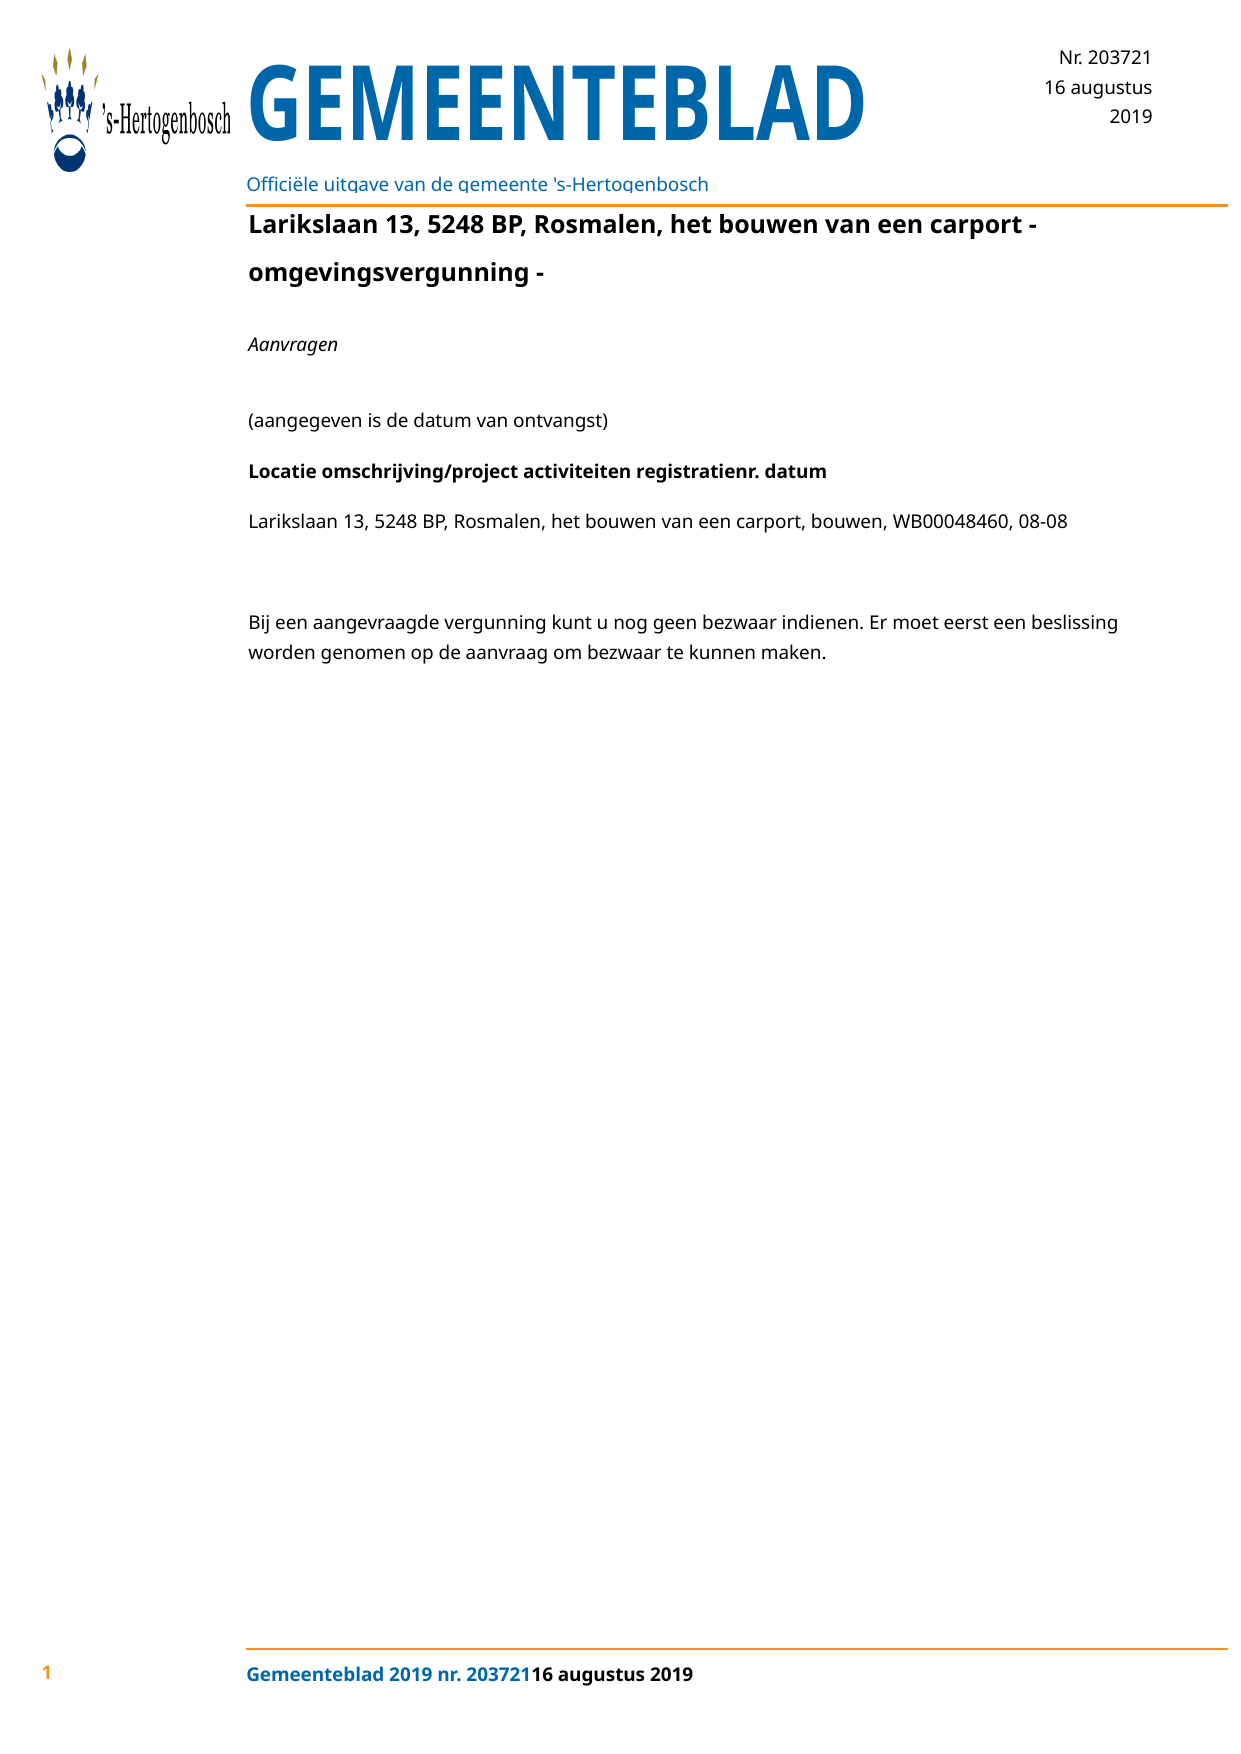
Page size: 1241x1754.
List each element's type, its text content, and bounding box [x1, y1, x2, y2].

text Bij een aangevraagde vergunning kunt u nog geen bezwaar indienen. Er moet eerst een beslissing worden genomen op de aanvraag om bezwaar te kunnen maken. [248, 609, 1152, 664]
text (aangegeven is de datum van ontvangst) [248, 408, 1152, 433]
text Aanvragen [248, 331, 1152, 357]
picture [41, 47, 231, 172]
text Larikslaan 13, 5248 BP, Rosmalen, het bouwen van een carport, bouwen, WB00048460, 08-08 [248, 508, 1152, 534]
text Locatie omschrijving/project activiteiten registratienr. datum [248, 458, 1152, 484]
text Larikslaan 13, 5248 BP, Rosmalen, het bouwen van een carport - omgevingsvergunning - [248, 207, 1152, 288]
